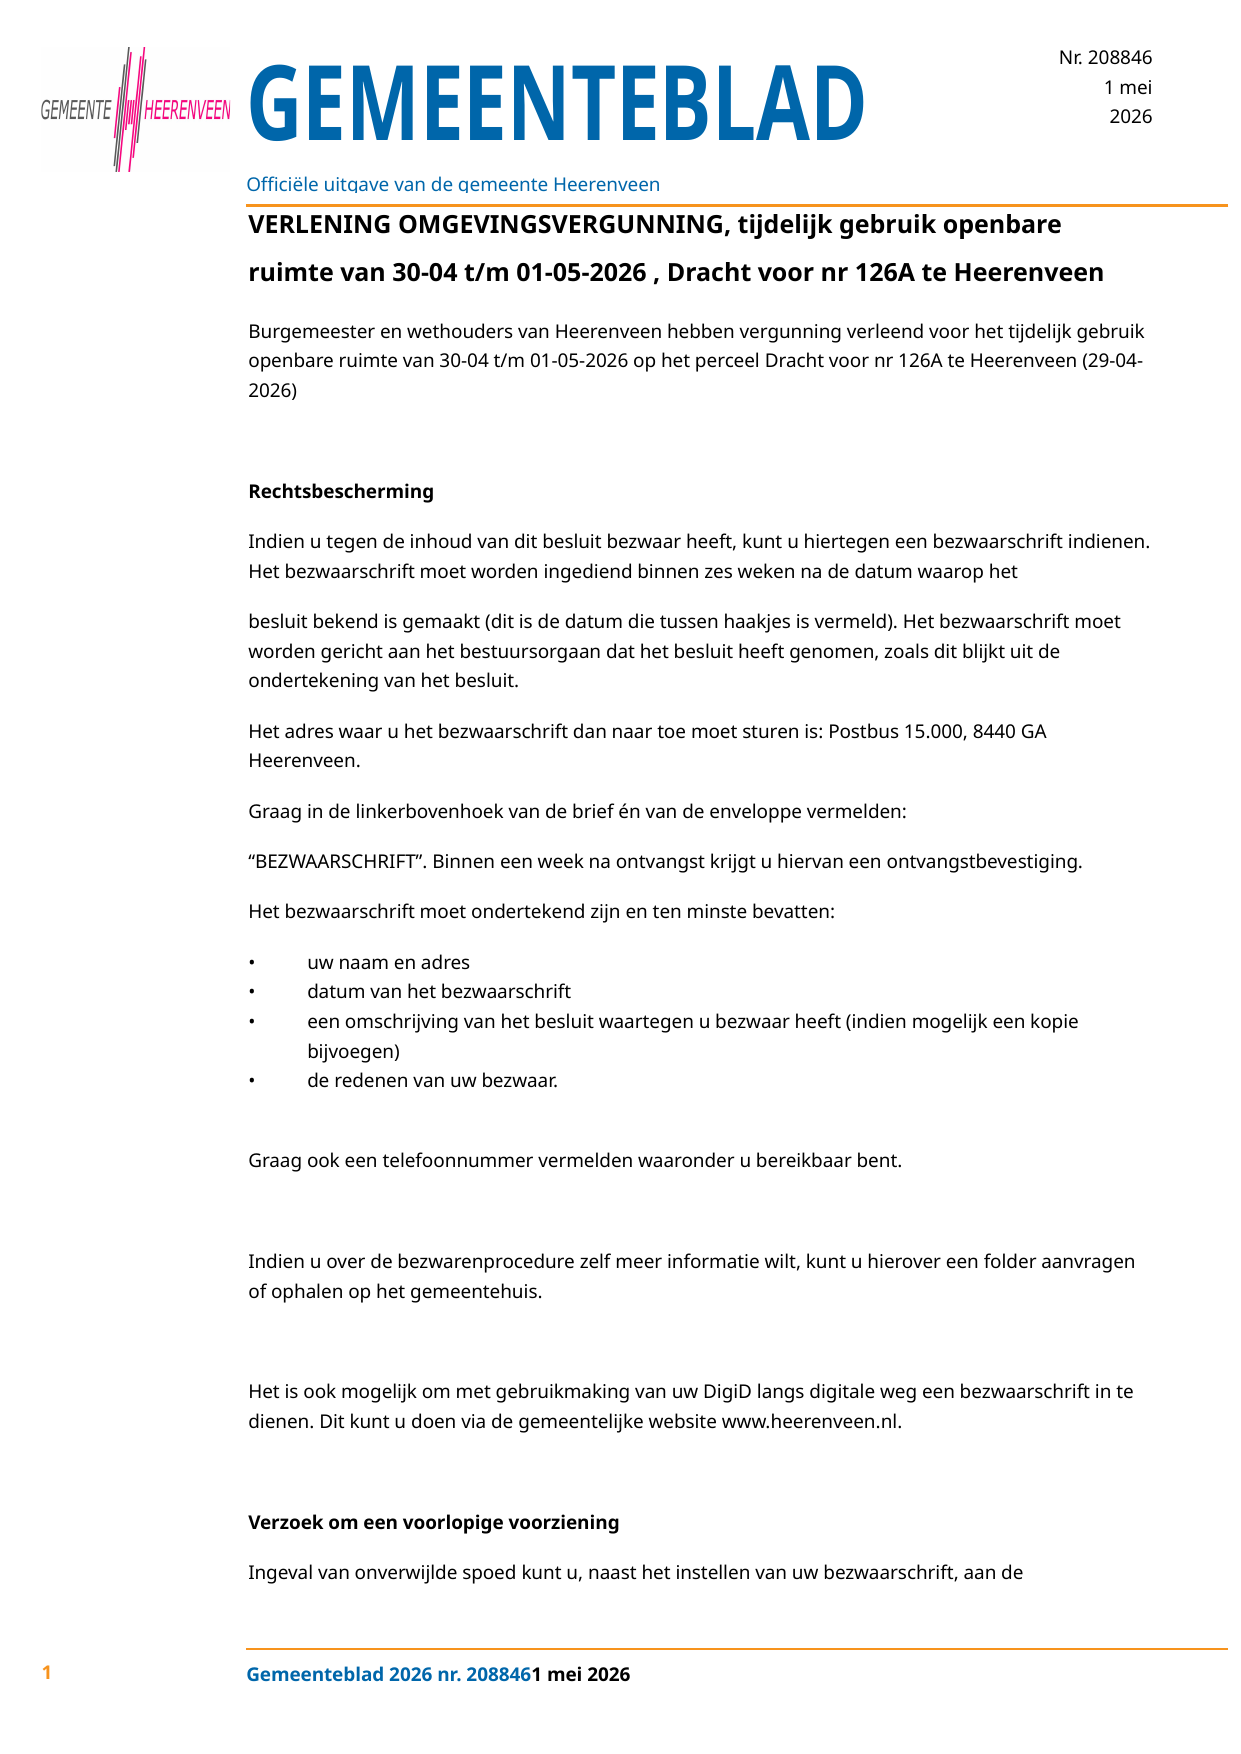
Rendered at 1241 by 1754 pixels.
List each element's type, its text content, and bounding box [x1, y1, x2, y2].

text Het is ook mogelijk om met gebruikmaking van uw DigiD langs digitale weg een bezwaarschrift in te dienen. Dit kunt u doen via de gemeentelijke website www.heerenveen.nl. [248, 1379, 1152, 1434]
text Graag in de linkerbovenhoek van de brief én van de enveloppe vermelden: [248, 798, 1152, 824]
text Verzoek om een voorlopige voorziening [248, 1509, 1152, 1535]
list uw naam en adres [248, 949, 1152, 975]
list een omschrijving van het besluit waartegen u bezwaar heeft (indien mogelijk een kopie bijvoegen) [248, 1008, 1152, 1064]
text Indien u tegen de inhoud van dit besluit bezwaar heeft, kunt u hiertegen een bezwaarschrift indienen. Het bezwaarschrift moet worden ingediend binnen zes weken na de datum waarop het [248, 528, 1152, 584]
text Het bezwaarschrift moet ondertekend zijn en ten minste bevatten: [248, 899, 1152, 924]
list datum van het bezwaarschrift [248, 979, 1152, 1004]
text Rechtsbescherming [248, 478, 1152, 504]
text Indien u over de bezwarenprocedure zelf meer informatie wilt, kunt u hierover een folder aanvragen of ophalen op het gemeentehuis. [248, 1248, 1152, 1304]
text Graag ook een telefoonnummer vermelden waaronder u bereikbaar bent. [248, 1147, 1152, 1173]
text VERLENING OMGEVINGSVERGUNNING, tijdelijk gebruik openbare ruimte van 30-04 t/m 01-05-2026 , Dracht voor nr 126A te Heerenveen [248, 207, 1152, 288]
list de redenen van uw bezwaar. [248, 1067, 1152, 1093]
text Burgemeester en wethouders van Heerenveen hebben vergunning verleend voor het tijdelijk gebruik openbare ruimte van 30-04 t/m 01-05-2026 op het perceel Dracht voor nr 126A te Heerenveen (29-04-2026) [248, 318, 1152, 403]
text “BEZWAARSCHRIFT”. Binnen een week na ontvangst krijgt u hiervan een ontvangstbevestiging. [248, 848, 1152, 874]
text Ingeval van onverwijlde spoed kunt u, naast het instellen van uw bezwaarschrift, aan de [248, 1559, 1152, 1585]
text Het adres waar u het bezwaarschrift dan naar toe moet sturen is: Postbus 15.000, 8440 GA Heerenveen. [248, 718, 1152, 773]
picture [41, 47, 231, 172]
text besluit bekend is gemaakt (dit is de datum die tussen haakjes is vermeld). Het bezwaarschrift moet worden gericht aan het bestuursorgaan dat het besluit heeft genomen, zoals dit blijkt uit de ondertekening van het besluit. [248, 608, 1152, 693]
